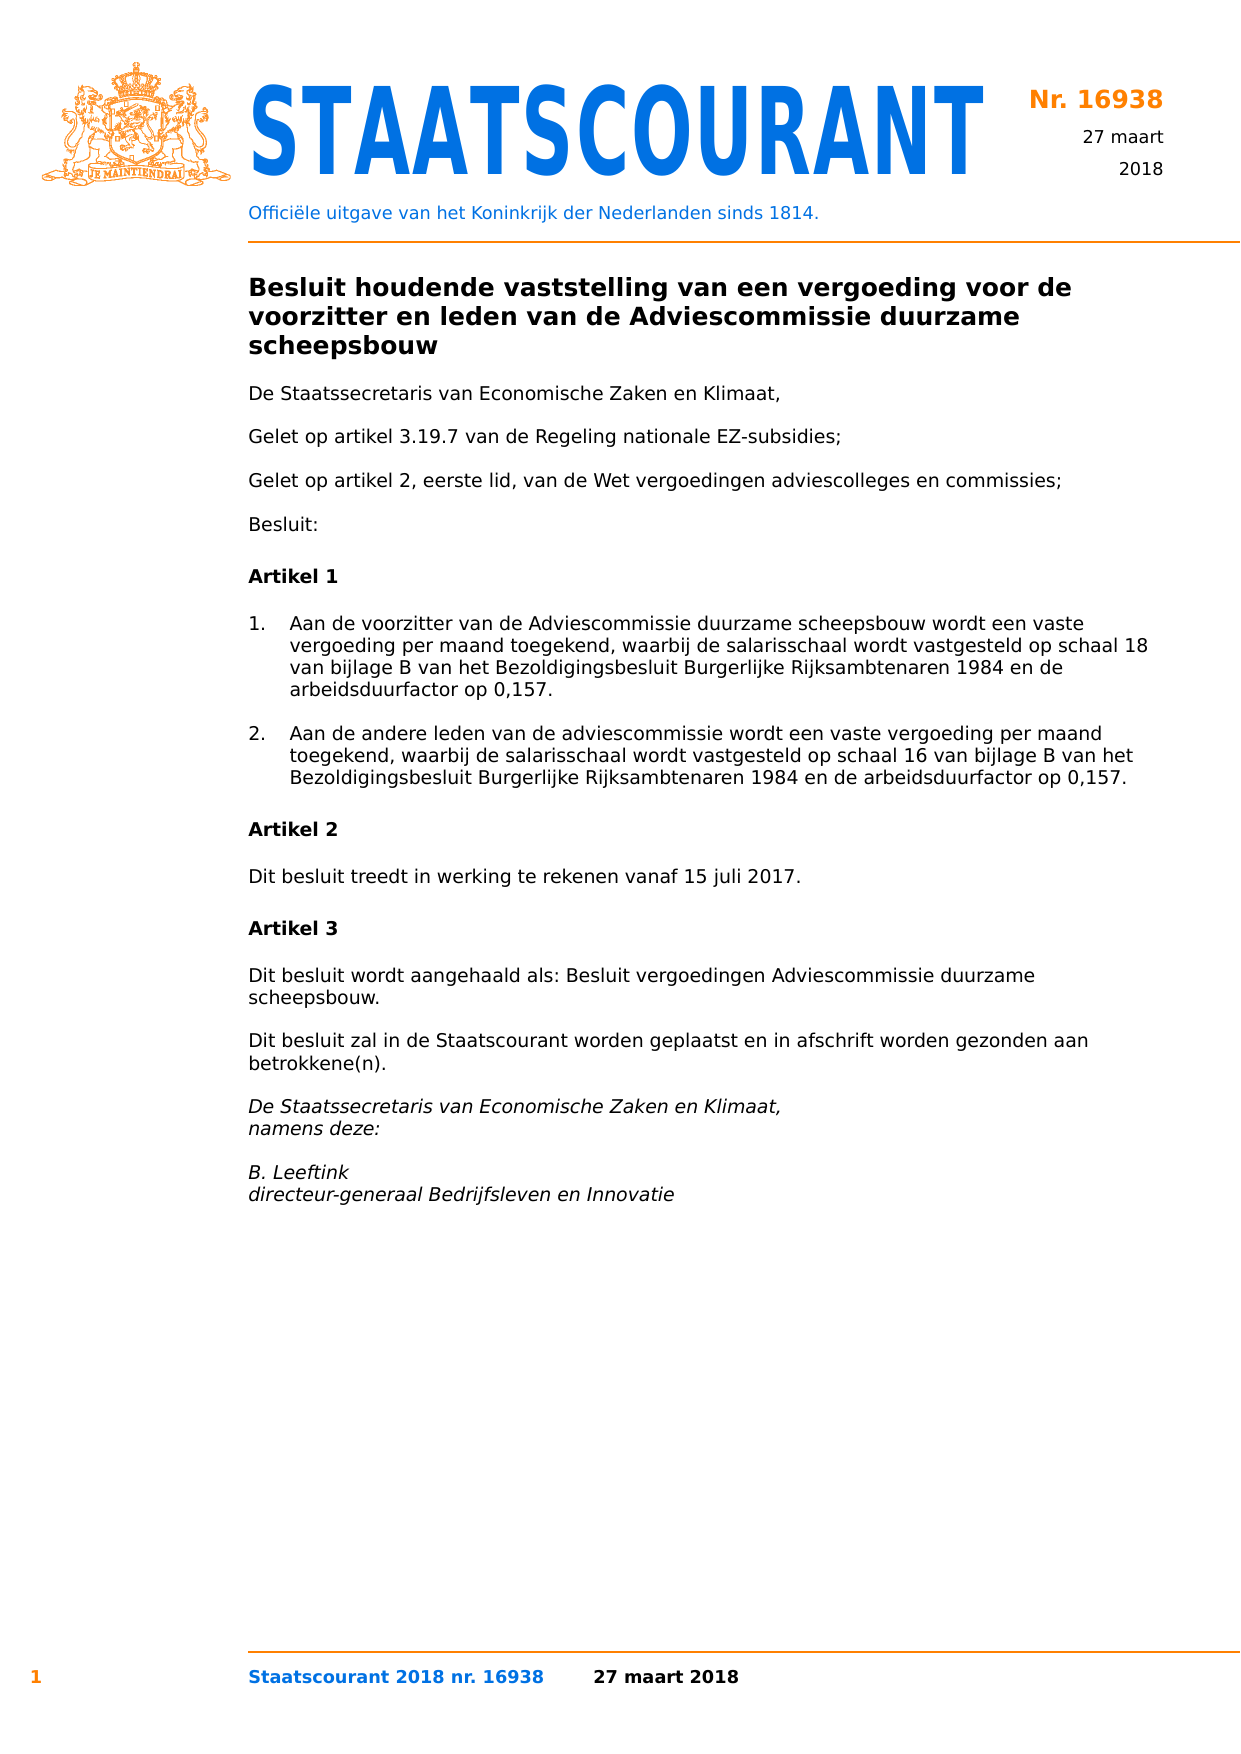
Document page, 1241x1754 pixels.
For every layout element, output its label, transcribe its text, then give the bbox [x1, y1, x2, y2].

text 2. Aan de andere leden van de adviescommissie wordt een vaste vergoeding per maand toegekend, waarbij de salarisschaal wordt vastgesteld op schaal 16 van bijlage B van het Bezoldigingsbesluit Burgerlijke Rijksambtenaren 1984 en de arbeidsduurfactor op 0,157. [248, 723, 1163, 789]
subtitle Artikel 3 [248, 918, 1163, 939]
table_cell 27 maart [998, 121, 1240, 153]
text Dit besluit wordt aangehaald als: Besluit vergoedingen Adviescommissie duurzame scheepsbouw. [248, 964, 1163, 1008]
text Besluit: [248, 514, 1163, 536]
text Gelet op artikel 2, eerste lid, van de Wet vergoedingen adviescolleges en commissies; [248, 470, 1163, 492]
text De Staatssecretaris van Economische Zaken en Klimaat, [248, 382, 1163, 404]
text 1. Aan de voorzitter van de Adviescommissie duurzame scheepsbouw wordt een vaste vergoeding per maand toegekend, waarbij de salarisschaal wordt vastgesteld op schaal 18 van bijlage B van het Bezoldigingsbesluit Burgerlijke Rijksambtenaren 1984 en de arbeidsduurfactor op 0,157. [248, 613, 1163, 701]
subtitle Besluit houdende vaststelling van een vergoeding voor de voorzitter en leden van de Adviescommissie duurzame scheepsbouw [248, 273, 1163, 361]
picture [41, 62, 231, 186]
text De Staatssecretaris van Economische Zaken en Klimaat, namens deze: B. Leeftink directeur-generaal Bedrijfsleven en Innovatie [248, 1096, 1163, 1206]
subtitle Artikel 2 [248, 819, 1163, 841]
table_header STAATSCOURANT [248, 62, 998, 203]
subtitle Artikel 1 [248, 566, 1163, 588]
text Dit besluit zal in de Staatscourant worden geplaatst en in afschrift worden gezonden aan betrokkene(n). [248, 1030, 1163, 1074]
text Dit besluit treedt in werking te rekenen vanaf 15 juli 2017. [248, 866, 1163, 888]
table_cell Officiële uitgave van het Koninkrijk der Nederlanden sinds 1814. [248, 203, 1240, 241]
table_header Nr. 16938 [998, 62, 1240, 121]
text Gelet op artikel 3.19.7 van de Regeling nationale EZ-subsidies; [248, 426, 1163, 448]
table_cell 2018 [998, 153, 1240, 203]
table_header [25, 62, 248, 241]
